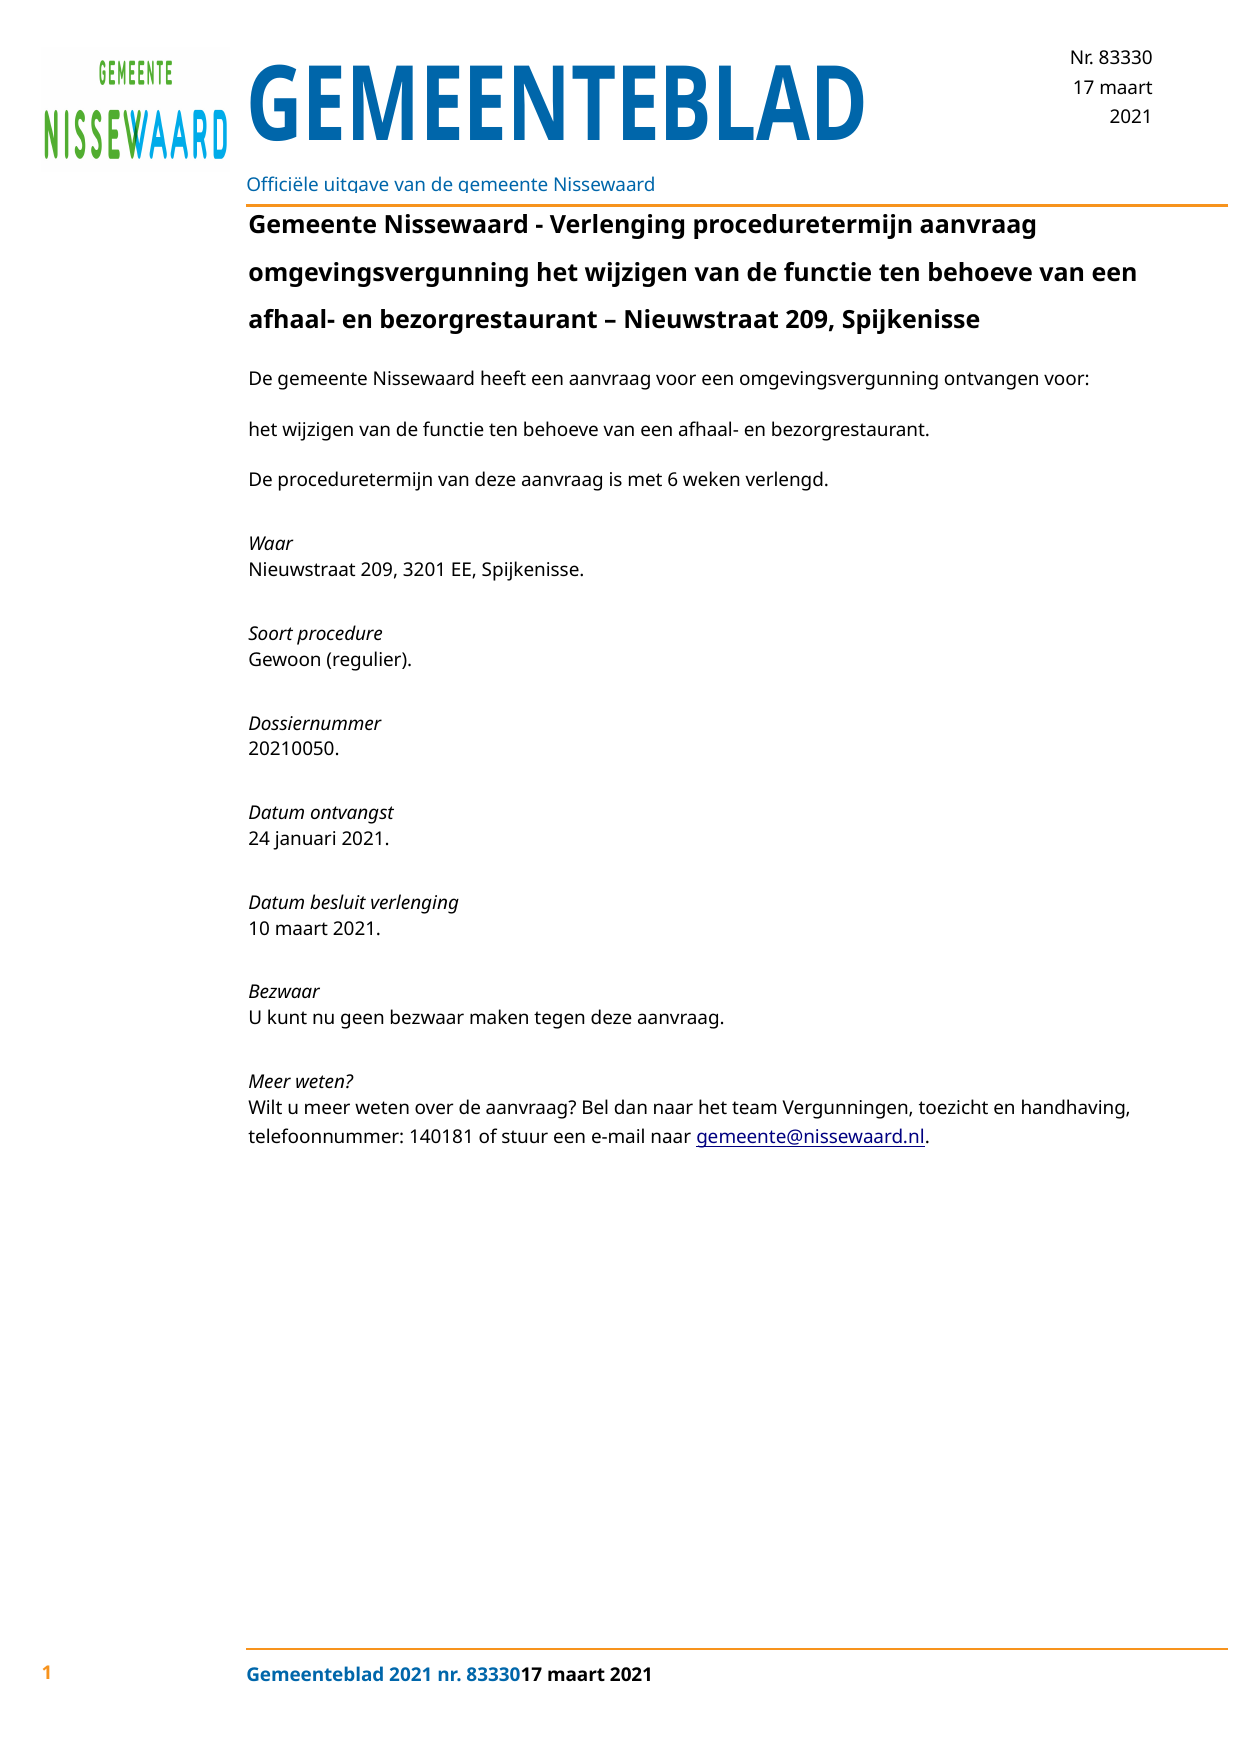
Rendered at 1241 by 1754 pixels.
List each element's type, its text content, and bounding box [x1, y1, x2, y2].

picture [41, 47, 231, 172]
text Waar [248, 530, 1152, 556]
text Datum besluit verlenging [248, 889, 1152, 915]
text 24 januari 2021. [248, 825, 1152, 851]
text Gemeente Nissewaard - Verlenging proceduretermijn aanvraag omgevingsvergunning het wijzigen van de functie ten behoeve van een afhaal- en bezorgrestaurant – Nieuwstraat 209, Spijkenisse [248, 207, 1152, 336]
text Datum ontvangst [248, 799, 1152, 825]
text Gewoon (regulier). [248, 646, 1152, 671]
text Bezwaar [248, 979, 1152, 1004]
text Nieuwstraat 209, 3201 EE, Spijkenisse. [248, 556, 1152, 582]
text Dossiernummer [248, 710, 1152, 735]
text 20210050. [248, 735, 1152, 761]
text 10 maart 2021. [248, 915, 1152, 941]
text De gemeente Nissewaard heeft een aanvraag voor een omgevingsvergunning ontvangen voor: [248, 366, 1152, 391]
text Wilt u meer weten over de aanvraag? Bel dan naar het team Vergunningen, toezicht en handhaving, telefoonnummer: 140181 of stuur een e-mail naar gemeente@nissewaard.nl. [248, 1094, 1152, 1149]
text U kunt nu geen bezwaar maken tegen deze aanvraag. [248, 1004, 1152, 1030]
text het wijzigen van de functie ten behoeve van een afhaal- en bezorgrestaurant. [248, 416, 1152, 442]
text Soort procedure [248, 620, 1152, 646]
text De proceduretermijn van deze aanvraag is met 6 weken verlengd. [248, 466, 1152, 492]
text Meer weten? [248, 1068, 1152, 1094]
